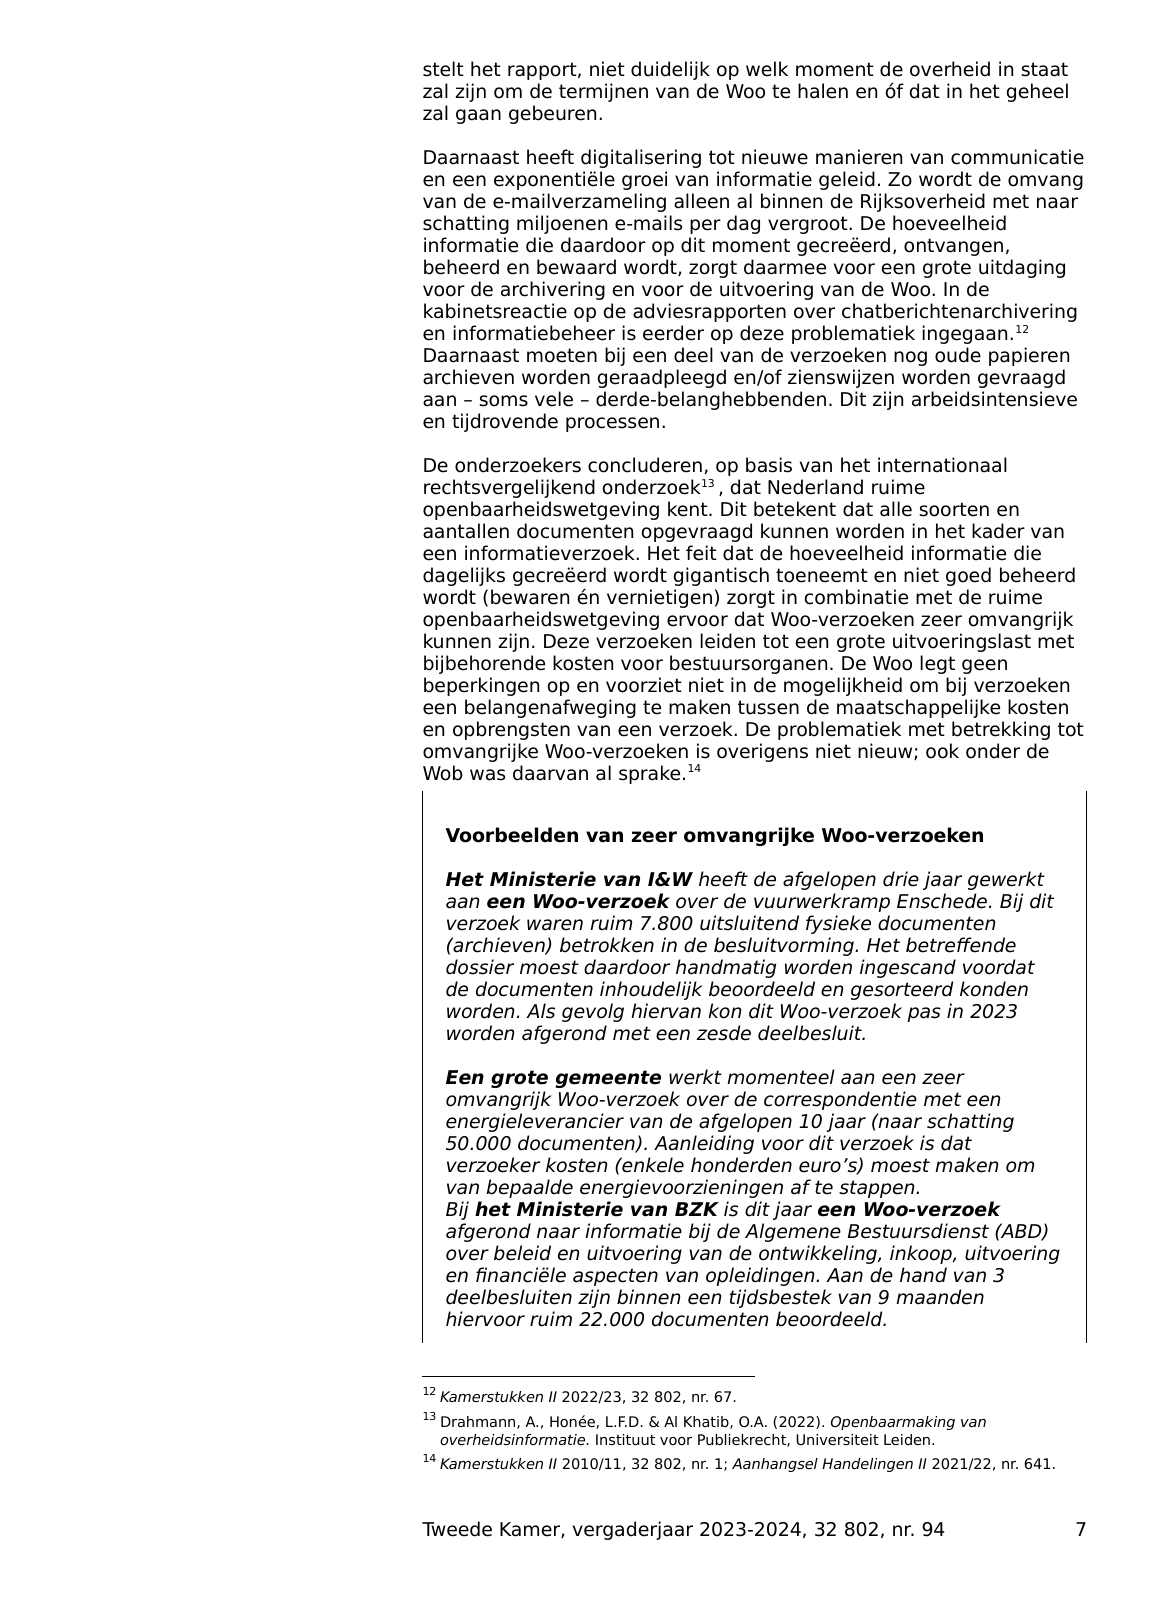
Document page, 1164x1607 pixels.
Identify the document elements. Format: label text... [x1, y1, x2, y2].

table_header Voorbeelden van zeer omvangrijke Woo-verzoeken Het Ministerie van I&W heeft de afgelopen drie jaar gewerkt aan een Woo-verzoek over de vuurwerkramp Enschede. Bij dit verzoek waren ruim 7.800 uitsluitend fysieke documenten (archieven) betrokken in de besluitvorming. Het betreffende dossier moest daardoor handmatig worden ingescand voordat de documenten inhoudelijk beoordeeld en gesorteerd konden worden. Als gevolg hiervan kon dit Woo-verzoek pas in 2023 worden afgerond met een zesde deelbesluit. Een grote gemeente werkt momenteel aan een zeer omvangrijk Woo-verzoek over de correspondentie met een energieleverancier van de afgelopen 10 jaar (naar schatting 50.000 documenten). Aanleiding voor dit verzoek is dat verzoeker kosten (enkele honderden euro’s) moest maken om van bepaalde energievoorzieningen af te stappen. Bij het Ministerie van BZK is dit jaar een Woo-verzoek afgerond naar informatie bij de Algemene Bestuursdienst (ABD) over beleid en uitvoering van de ontwikkeling, inkoop, uitvoering en financiële aspecten van opleidingen. Aan de hand van 3 deelbesluiten zijn binnen een tijdsbestek van 9 maanden hiervoor ruim 22.000 documenten beoordeeld. [423, 791, 1086, 1342]
text Kamerstukken II 2022/23, 32 802, nr. 67. [422, 1385, 1087, 1407]
text Daarnaast heeft digitalisering tot nieuwe manieren van communicatie en een exponentiële groei van informatie geleid. Zo wordt de omvang van de e-mailverzameling alleen al binnen de Rijksoverheid met naar schatting miljoenen e-mails per dag vergroot. De hoeveelheid informatie die daardoor op dit moment gecreëerd, ontvangen, beheerd en bewaard wordt, zorgt daarmee voor een grote uitdaging voor de archivering en voor de uitvoering van de Woo. In de kabinetsreactie op de adviesrapporten over chatberichtenarchivering en informatiebeheer is eerder op deze problematiek ingegaan. Daarnaast moeten bij een deel van de verzoeken nog oude papieren archieven worden geraadpleegd en/of zienswijzen worden gevraagd aan – soms vele – derde-belanghebbenden. Dit zijn arbeidsintensieve en tijdrovende processen. [422, 147, 1087, 433]
text Kamerstukken II 2010/11, 32 802, nr. 1; Aanhangsel Handelingen II 2021/22, nr. 641. [422, 1452, 1087, 1474]
text stelt het rapport, niet duidelijk op welk moment de overheid in staat zal zijn om de termijnen van de Woo te halen en óf dat in het geheel zal gaan gebeuren. [422, 59, 1087, 125]
text Drahmann, A., Honée, L.F.D. & Al Khatib, O.A. (2022). Openbaarmaking van overheidsinformatie. Instituut voor Publiekrecht, Universiteit Leiden. [422, 1410, 1087, 1449]
text De onderzoekers concluderen, op basis van het internationaal rechtsvergelijkend onderzoek, dat Nederland ruime openbaarheidswetgeving kent. Dit betekent dat alle soorten en aantallen documenten opgevraagd kunnen worden in het kader van een informatieverzoek. Het feit dat de hoeveelheid informatie die dagelijks gecreëerd wordt gigantisch toeneemt en niet goed beheerd wordt (bewaren én vernietigen) zorgt in combinatie met de ruime openbaarheidswetgeving ervoor dat Woo-verzoeken zeer omvangrijk kunnen zijn. Deze verzoeken leiden tot een grote uitvoeringslast met bijbehorende kosten voor bestuursorganen. De Woo legt geen beperkingen op en voorziet niet in de mogelijkheid om bij verzoeken een belangenafweging te maken tussen de maatschappelijke kosten en opbrengsten van een verzoek. De problematiek met betrekking tot omvangrijke Woo-verzoeken is overigens niet nieuw; ook onder de Wob was daarvan al sprake. [422, 455, 1087, 785]
